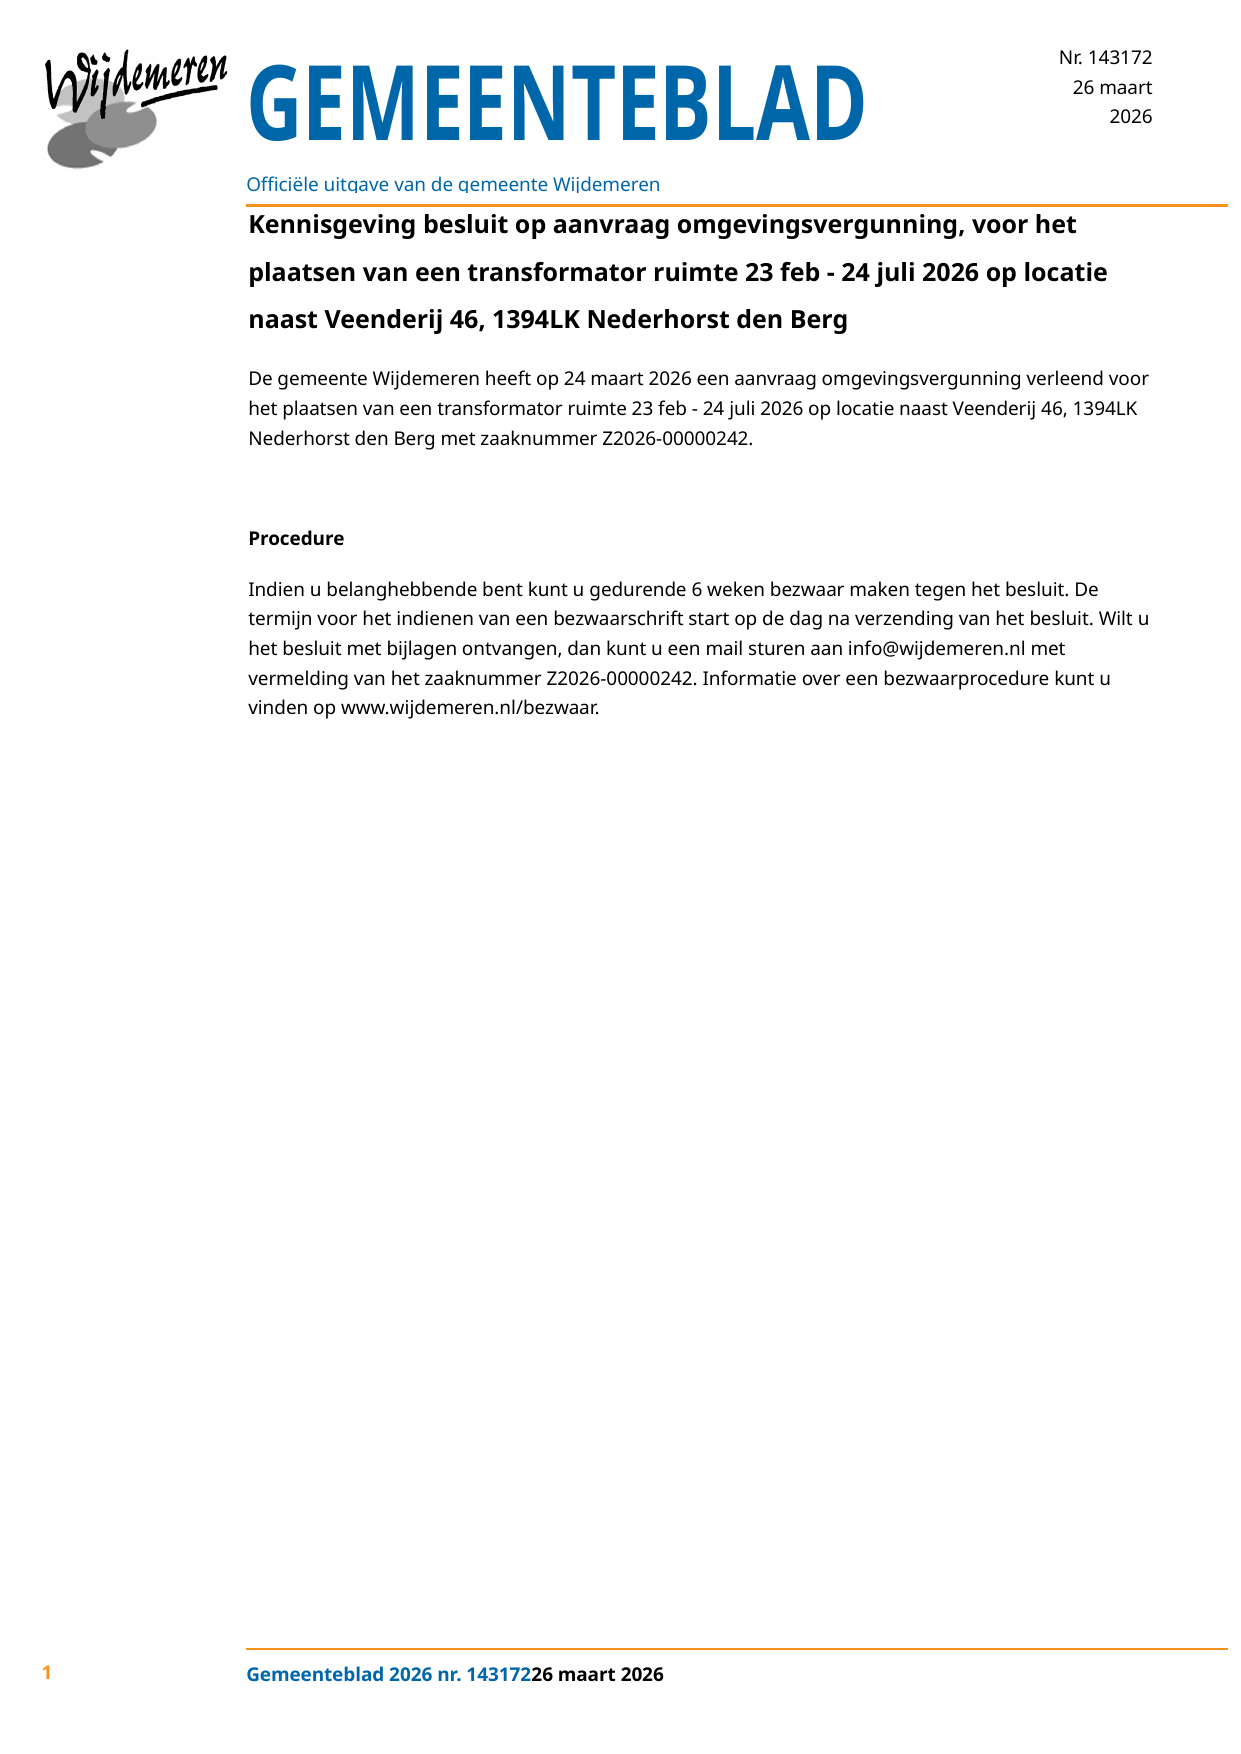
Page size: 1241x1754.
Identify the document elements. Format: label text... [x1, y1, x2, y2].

text Procedure [248, 526, 1152, 551]
text Indien u belanghebbende bent kunt u gedurende 6 weken bezwaar maken tegen het besluit. De termijn voor het indienen van een bezwaarschrift start op de dag na verzending van het besluit. Wilt u het besluit met bijlagen ontvangen, dan kunt u een mail sturen aan info@wijdemeren.nl met vermelding van het zaaknummer Z2026-00000242. Informatie over een bezwaarprocedure kunt u vinden op www.wijdemeren.nl/bezwaar. [248, 576, 1152, 720]
text Kennisgeving besluit op aanvraag omgevingsvergunning, voor het plaatsen van een transformator ruimte 23 feb - 24 juli 2026 op locatie naast Veenderij 46, 1394LK Nederhorst den Berg [248, 207, 1152, 336]
text De gemeente Wijdemeren heeft op 24 maart 2026 een aanvraag omgevingsvergunning verleend voor het plaatsen van een transformator ruimte 23 feb - 24 juli 2026 op locatie naast Veenderij 46, 1394LK Nederhorst den Berg met zaaknummer Z2026-00000242. [248, 366, 1152, 450]
picture [41, 47, 231, 172]
